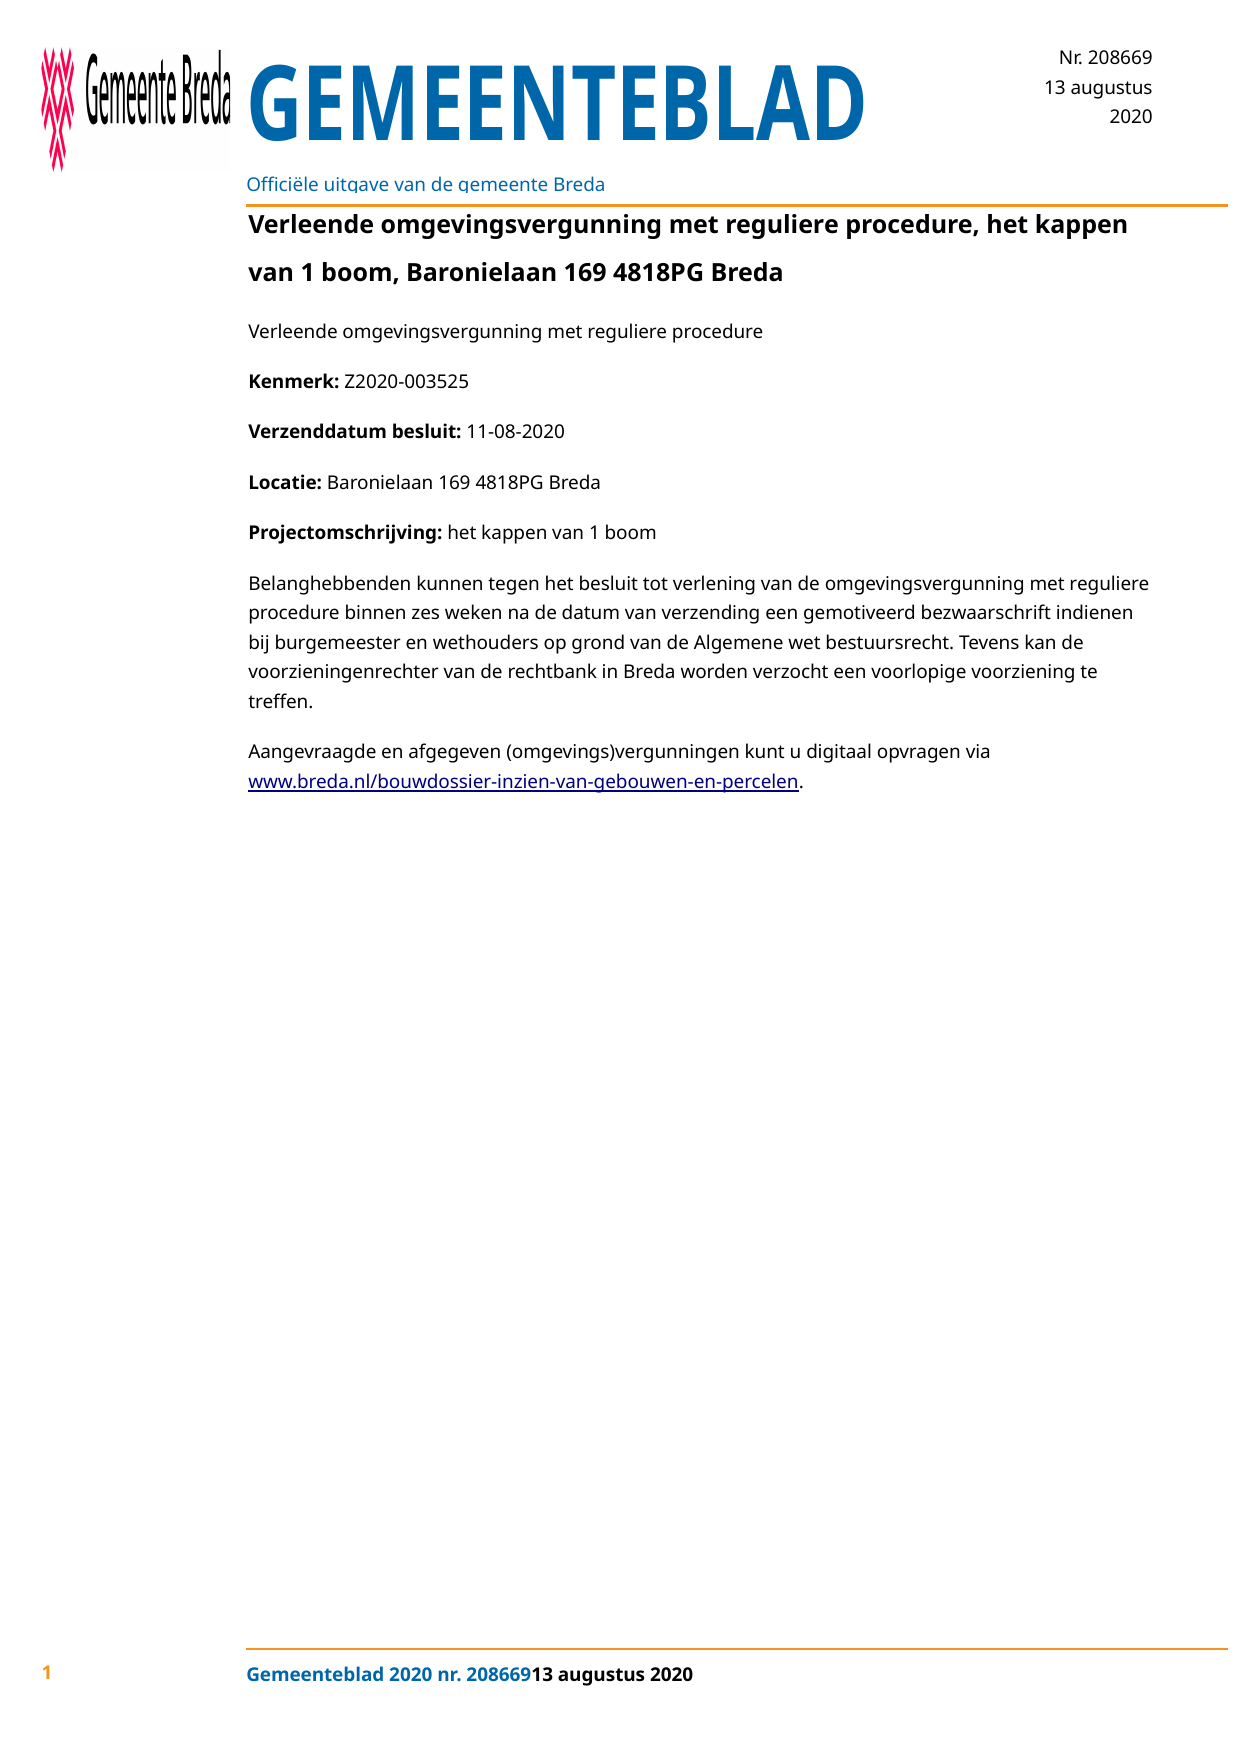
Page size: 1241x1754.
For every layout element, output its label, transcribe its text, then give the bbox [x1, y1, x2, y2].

picture [41, 47, 231, 172]
text Verzenddatum besluit: 11-08-2020 [248, 419, 1152, 444]
text Projectomschrijving: het kappen van 1 boom [248, 519, 1152, 545]
text Kenmerk: Z2020-003525 [248, 368, 1152, 394]
text Belanghebbenden kunnen tegen het besluit tot verlening van de omgevingsvergunning met reguliere procedure binnen zes weken na de datum van verzending een gemotiveerd bezwaarschrift indienen bij burgemeester en wethouders op grond van de Algemene wet bestuursrecht. Tevens kan de voorzieningenrechter van de rechtbank in Breda worden verzocht een voorlopige voorziening te treffen. [248, 570, 1152, 714]
text Aangevraagde en afgegeven (omgevings)vergunningen kunt u digitaal opvragen via www.breda.nl/bouwdossier-inzien-van-gebouwen-en-percelen. [248, 739, 1152, 794]
text Locatie: Baronielaan 169 4818PG Breda [248, 469, 1152, 495]
text Verleende omgevingsvergunning met reguliere procedure [248, 318, 1152, 344]
text Verleende omgevingsvergunning met reguliere procedure, het kappen van 1 boom, Baronielaan 169 4818PG Breda [248, 207, 1152, 288]
